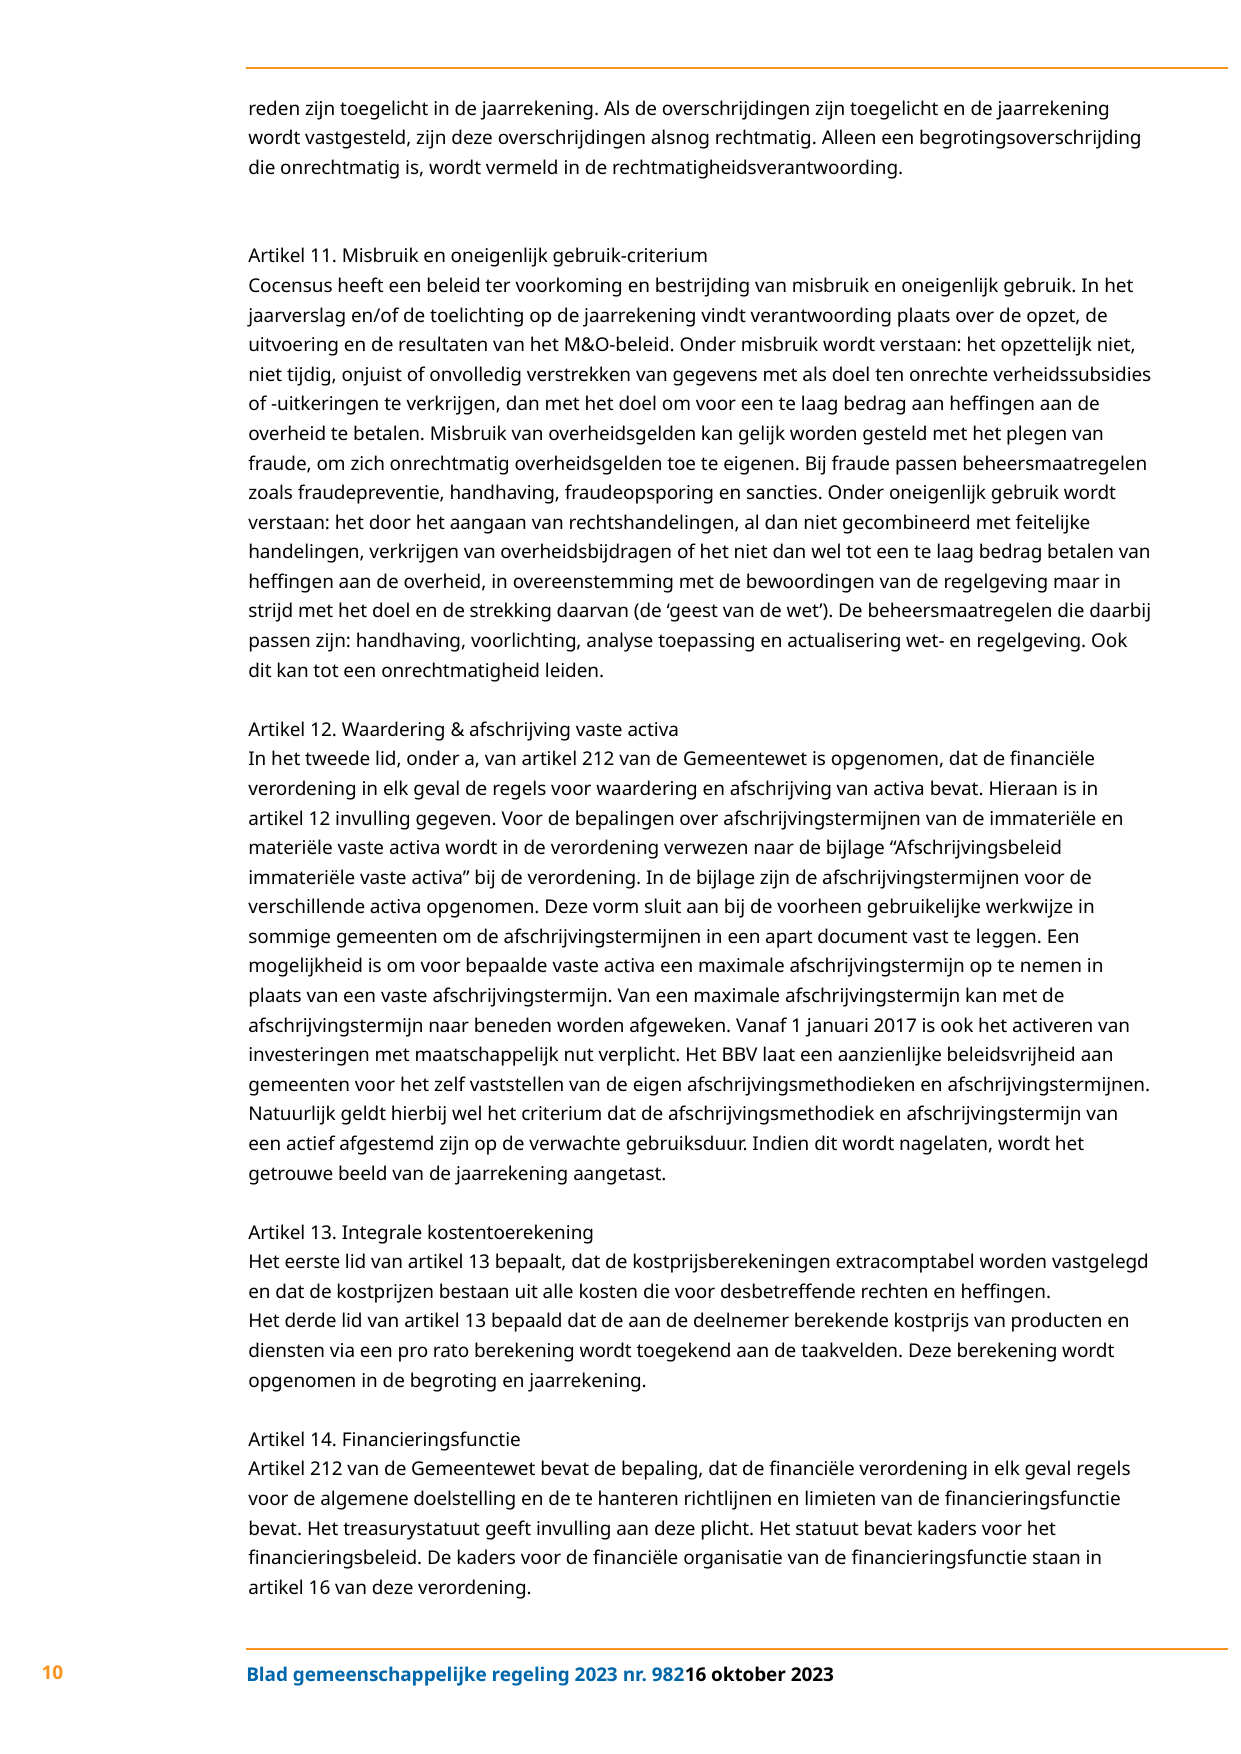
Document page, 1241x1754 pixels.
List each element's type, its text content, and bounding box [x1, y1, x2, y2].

text Het derde lid van artikel 13 bepaald dat de aan de deelnemer berekende kostprijs van producten en diensten via een pro rato berekening wordt toegekend aan de taakvelden. Deze berekening wordt opgenomen in de begroting en jaarrekening. [248, 1308, 1152, 1393]
text Artikel 12. Waardering & afschrijving vaste activa [248, 716, 1152, 742]
text In het tweede lid, onder a, van artikel 212 van de Gemeentewet is opgenomen, dat de financiële verordening in elk geval de regels voor waardering en afschrijving van activa bevat. Hieraan is in artikel 12 invulling gegeven. Voor de bepalingen over afschrijvingstermijnen van de immateriële en materiële vaste activa wordt in de verordening verwezen naar de bijlage “Afschrijvingsbeleid immateriële vaste activa” bij de verordening. In de bijlage zijn de afschrijvingstermijnen voor de verschillende activa opgenomen. Deze vorm sluit aan bij de voorheen gebruikelijke werkwijze in sommige gemeenten om de afschrijvingstermijnen in een apart document vast te leggen. Een mogelijkheid is om voor bepaalde vaste activa een maximale afschrijvingstermijn op te nemen in plaats van een vaste afschrijvingstermijn. Van een maximale afschrijvingstermijn kan met de afschrijvingstermijn naar beneden worden afgeweken. Vanaf 1 januari 2017 is ook het activeren van investeringen met maatschappelijk nut verplicht. Het BBV laat een aanzienlijke beleidsvrijheid aan gemeenten voor het zelf vaststellen van de eigen afschrijvingsmethodieken en afschrijvingstermijnen. Natuurlijk geldt hierbij wel het criterium dat de afschrijvingsmethodiek en afschrijvingstermijn van een actief afgestemd zijn op de verwachte gebruiksduur. Indien dit wordt nagelaten, wordt het getrouwe beeld van de jaarrekening aangetast. [248, 746, 1152, 1186]
text Het eerste lid van artikel 13 bepaalt, dat de kostprijsberekeningen extracomptabel worden vastgelegd en dat de kostprijzen bestaan uit alle kosten die voor desbetreffende rechten en heffingen. [248, 1248, 1152, 1304]
text Artikel 13. Integrale kostentoerekening [248, 1219, 1152, 1245]
text Artikel 14. Financieringsfunctie [248, 1426, 1152, 1452]
text Artikel 212 van de Gemeentewet bevat de bepaling, dat de financiële verordening in elk geval regels voor de algemene doelstelling en de te hanteren richtlijnen en limieten van de financieringsfunctie bevat. Het treasurystatuut geeft invulling aan deze plicht. Het statuut bevat kaders voor het financieringsbeleid. De kaders voor de financiële organisatie van de financieringsfunctie staan in artikel 16 van deze verordening. [248, 1456, 1152, 1600]
text reden zijn toegelicht in de jaarrekening. Als de overschrijdingen zijn toegelicht en de jaarrekening wordt vastgesteld, zijn deze overschrijdingen alsnog rechtmatig. Alleen een begrotingsoverschrijding die onrechtmatig is, wordt vermeld in de rechtmatigheidsverantwoording. [248, 95, 1152, 180]
text Artikel 11. Misbruik en oneigenlijk gebruik-criterium [248, 243, 1152, 268]
picture [41, 47, 231, 172]
text Cocensus heeft een beleid ter voorkoming en bestrijding van misbruik en oneigenlijk gebruik. In het jaarverslag en/of de toelichting op de jaarrekening vindt verantwoording plaats over de opzet, de uitvoering en de resultaten van het M&O-beleid. Onder misbruik wordt verstaan: het opzettelijk niet, niet tijdig, onjuist of onvolledig verstrekken van gegevens met als doel ten onrechte verheidssubsidies of -uitkeringen te verkrijgen, dan met het doel om voor een te laag bedrag aan heffingen aan de overheid te betalen. Misbruik van overheidsgelden kan gelijk worden gesteld met het plegen van fraude, om zich onrechtmatig overheidsgelden toe te eigenen. Bij fraude passen beheersmaatregelen zoals fraudepreventie, handhaving, fraudeopsporing en sancties. Onder oneigenlijk gebruik wordt verstaan: het door het aangaan van rechtshandelingen, al dan niet gecombineerd met feitelijke handelingen, verkrijgen van overheidsbijdragen of het niet dan wel tot een te laag bedrag betalen van heffingen aan de overheid, in overeenstemming met de bewoordingen van de regelgeving maar in strijd met het doel en de strekking daarvan (de ‘geest van de wet’). De beheersmaatregelen die daarbij passen zijn: handhaving, voorlichting, analyse toepassing en actualisering wet- en regelgeving. Ook dit kan tot een onrechtmatigheid leiden. [248, 272, 1152, 683]
